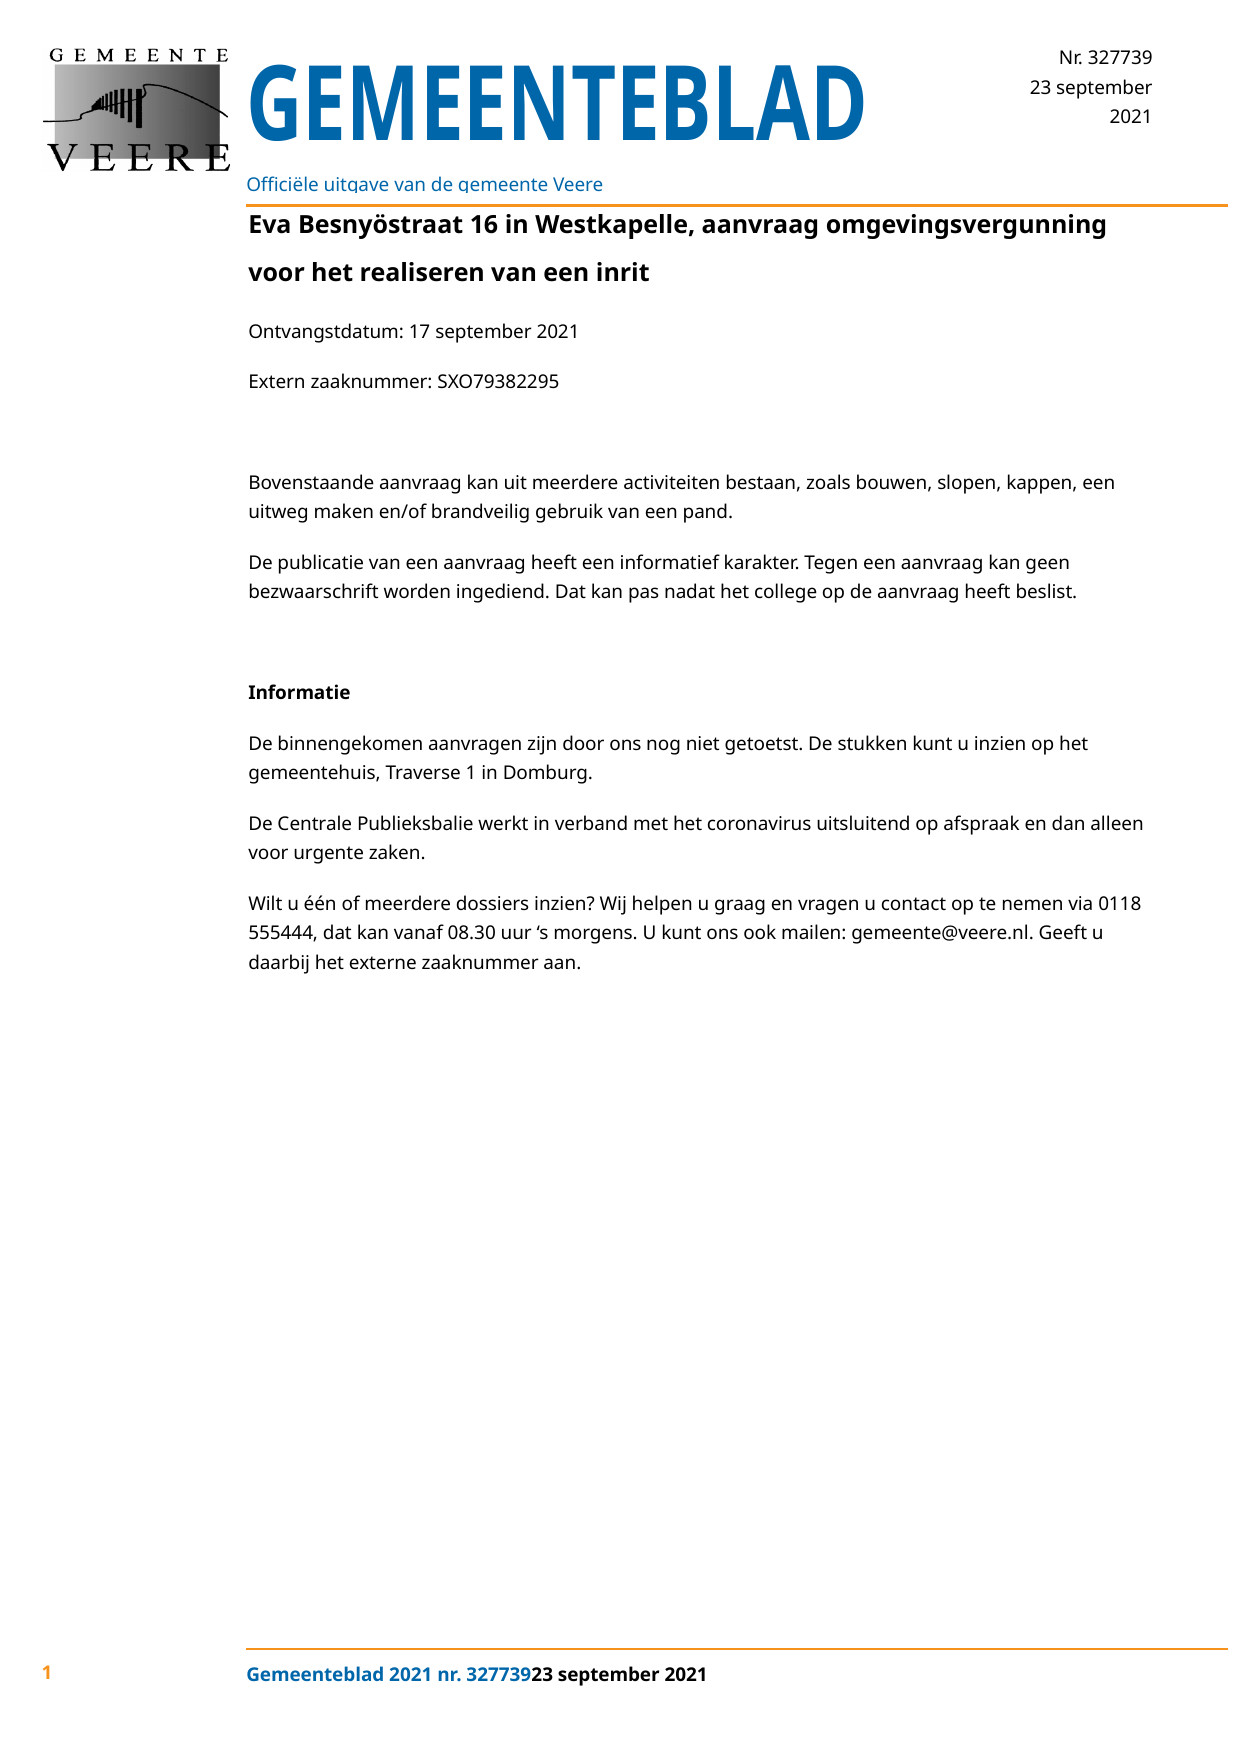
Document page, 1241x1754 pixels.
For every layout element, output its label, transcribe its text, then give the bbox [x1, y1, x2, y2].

text Bovenstaande aanvraag kan uit meerdere activiteiten bestaan, zoals bouwen, slopen, kappen, een uitweg maken en/of brandveilig gebruik van een pand. [248, 469, 1152, 524]
text De publicatie van een aanvraag heeft een informatief karakter. Tegen een aanvraag kan geen bezwaarschrift worden ingediend. Dat kan pas nadat het college op de aanvraag heeft beslist. [248, 549, 1152, 604]
text De Centrale Publieksbalie werkt in verband met het coronavirus uitsluitend op afspraak en dan alleen voor urgente zaken. [248, 810, 1152, 865]
picture [41, 47, 231, 172]
text De binnengekomen aanvragen zijn door ons nog niet getoetst. De stukken kunt u inzien op het gemeentehuis, Traverse 1 in Domburg. [248, 730, 1152, 785]
text Extern zaaknummer: SXO79382295 [248, 368, 1152, 394]
text Ontvangstdatum: 17 september 2021 [248, 318, 1152, 344]
text Wilt u één of meerdere dossiers inzien? Wij helpen u graag en vragen u contact op te nemen via 0118 555444, dat kan vanaf 08.30 uur ‘s morgens. U kunt ons ook mailen: gemeente@veere.nl. Geeft u daarbij het externe zaaknummer aan. [248, 890, 1152, 975]
text Eva Besnyöstraat 16 in Westkapelle, aanvraag omgevingsvergunning voor het realiseren van een inrit [248, 207, 1152, 288]
text Informatie [248, 679, 1152, 705]
